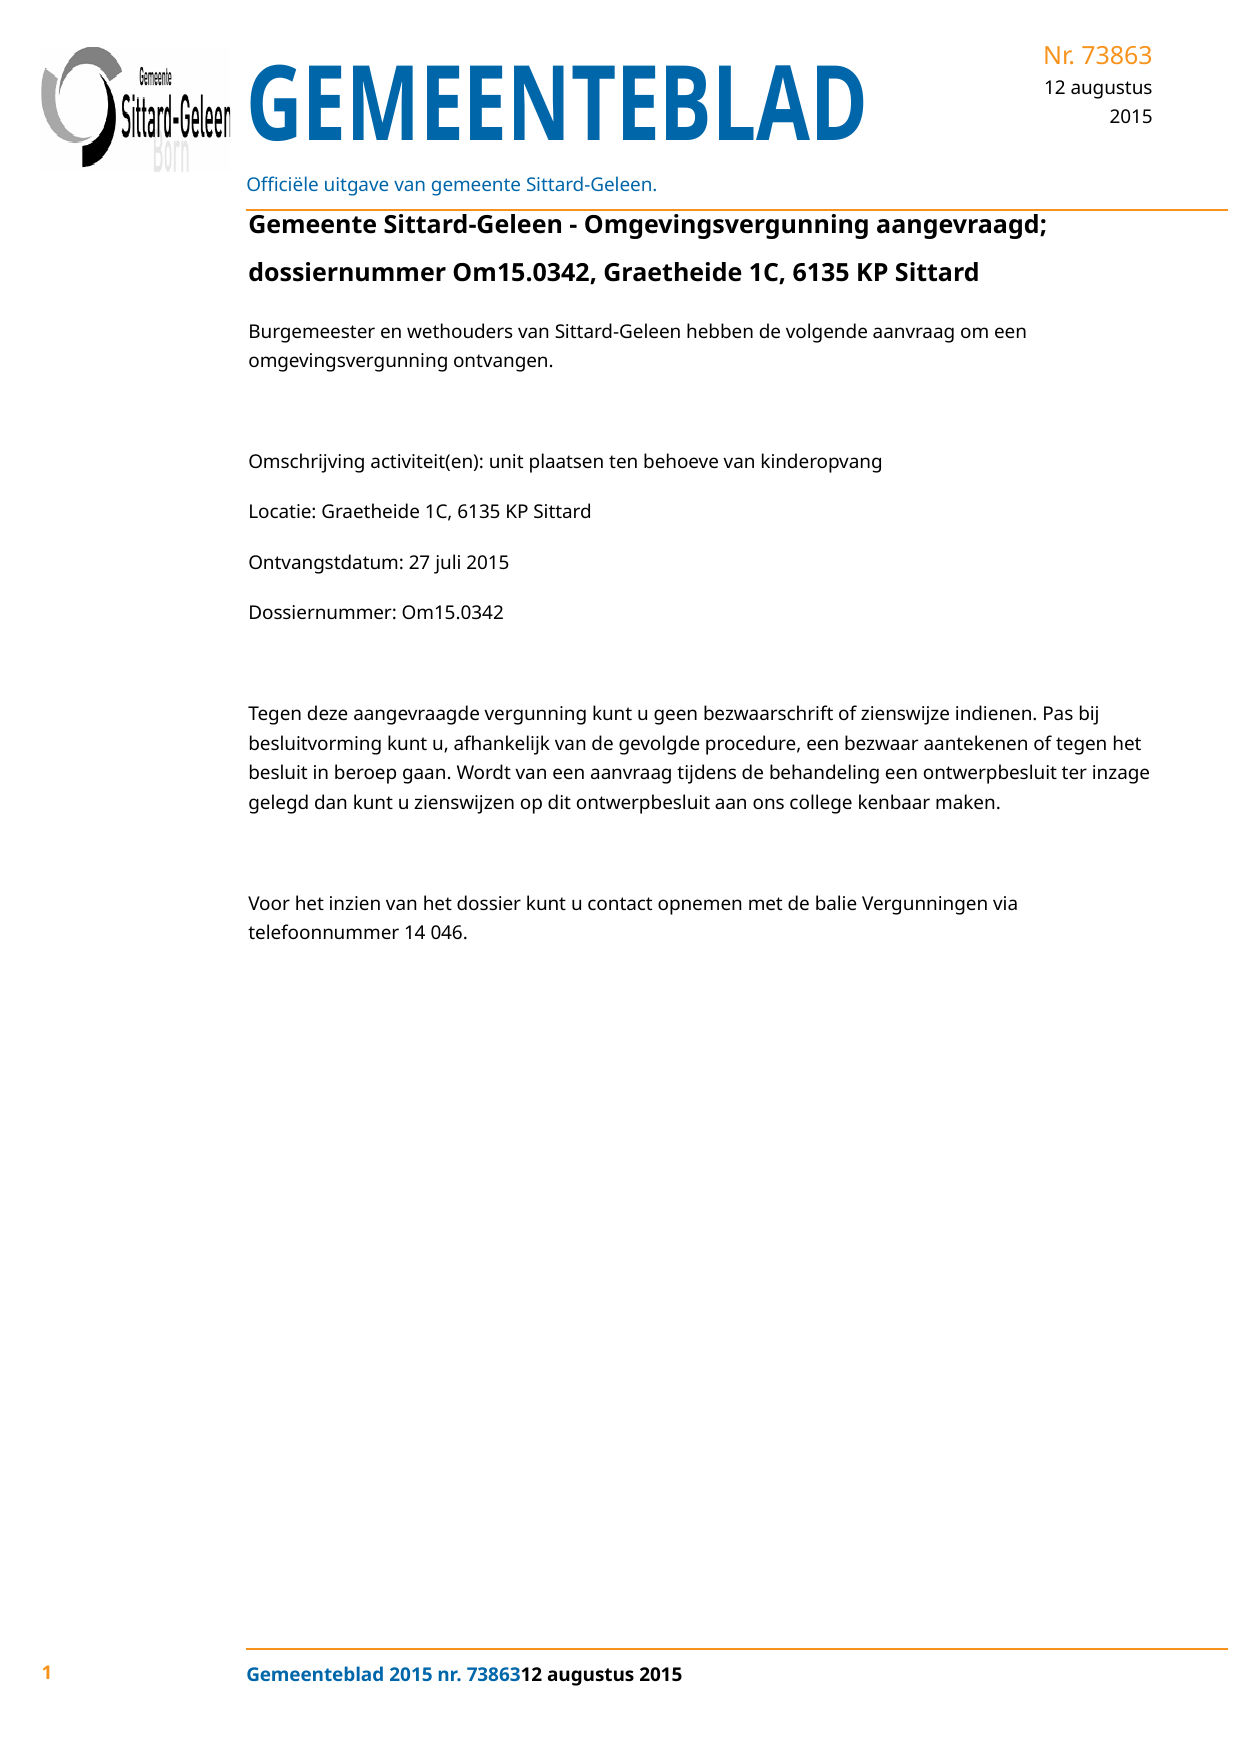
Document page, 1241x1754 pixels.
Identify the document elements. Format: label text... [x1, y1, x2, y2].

text Dossiernummer: Om15.0342 [248, 599, 1152, 625]
text Ontvangstdatum: 27 juli 2015 [248, 549, 1152, 575]
text Burgemeester en wethouders van Sittard-Geleen hebben de volgende aanvraag om een omgevingsvergunning ontvangen. [248, 318, 1152, 373]
picture [41, 47, 231, 172]
text Gemeente Sittard-Geleen - Omgevingsvergunning aangevraagd; dossiernummer Om15.0342, Graetheide 1C, 6135 KP Sittard [248, 211, 1152, 288]
text Voor het inzien van het dossier kunt u contact opnemen met de balie Vergunningen via telefoonnummer 14 046. [248, 890, 1152, 945]
text Omschrijving activiteit(en): unit plaatsen ten behoeve van kinderopvang [248, 448, 1152, 474]
text Locatie: Graetheide 1C, 6135 KP Sittard [248, 499, 1152, 524]
text Tegen deze aangevraagde vergunning kunt u geen bezwaarschrift of zienswijze indienen. Pas bij besluitvorming kunt u, afhankelijk van de gevolgde procedure, een bezwaar aantekenen of tegen het besluit in beroep gaan. Wordt van een aanvraag tijdens de behandeling een ontwerpbesluit ter inzage gelegd dan kunt u zienswijzen op dit ontwerpbesluit aan ons college kenbaar maken. [248, 700, 1152, 815]
